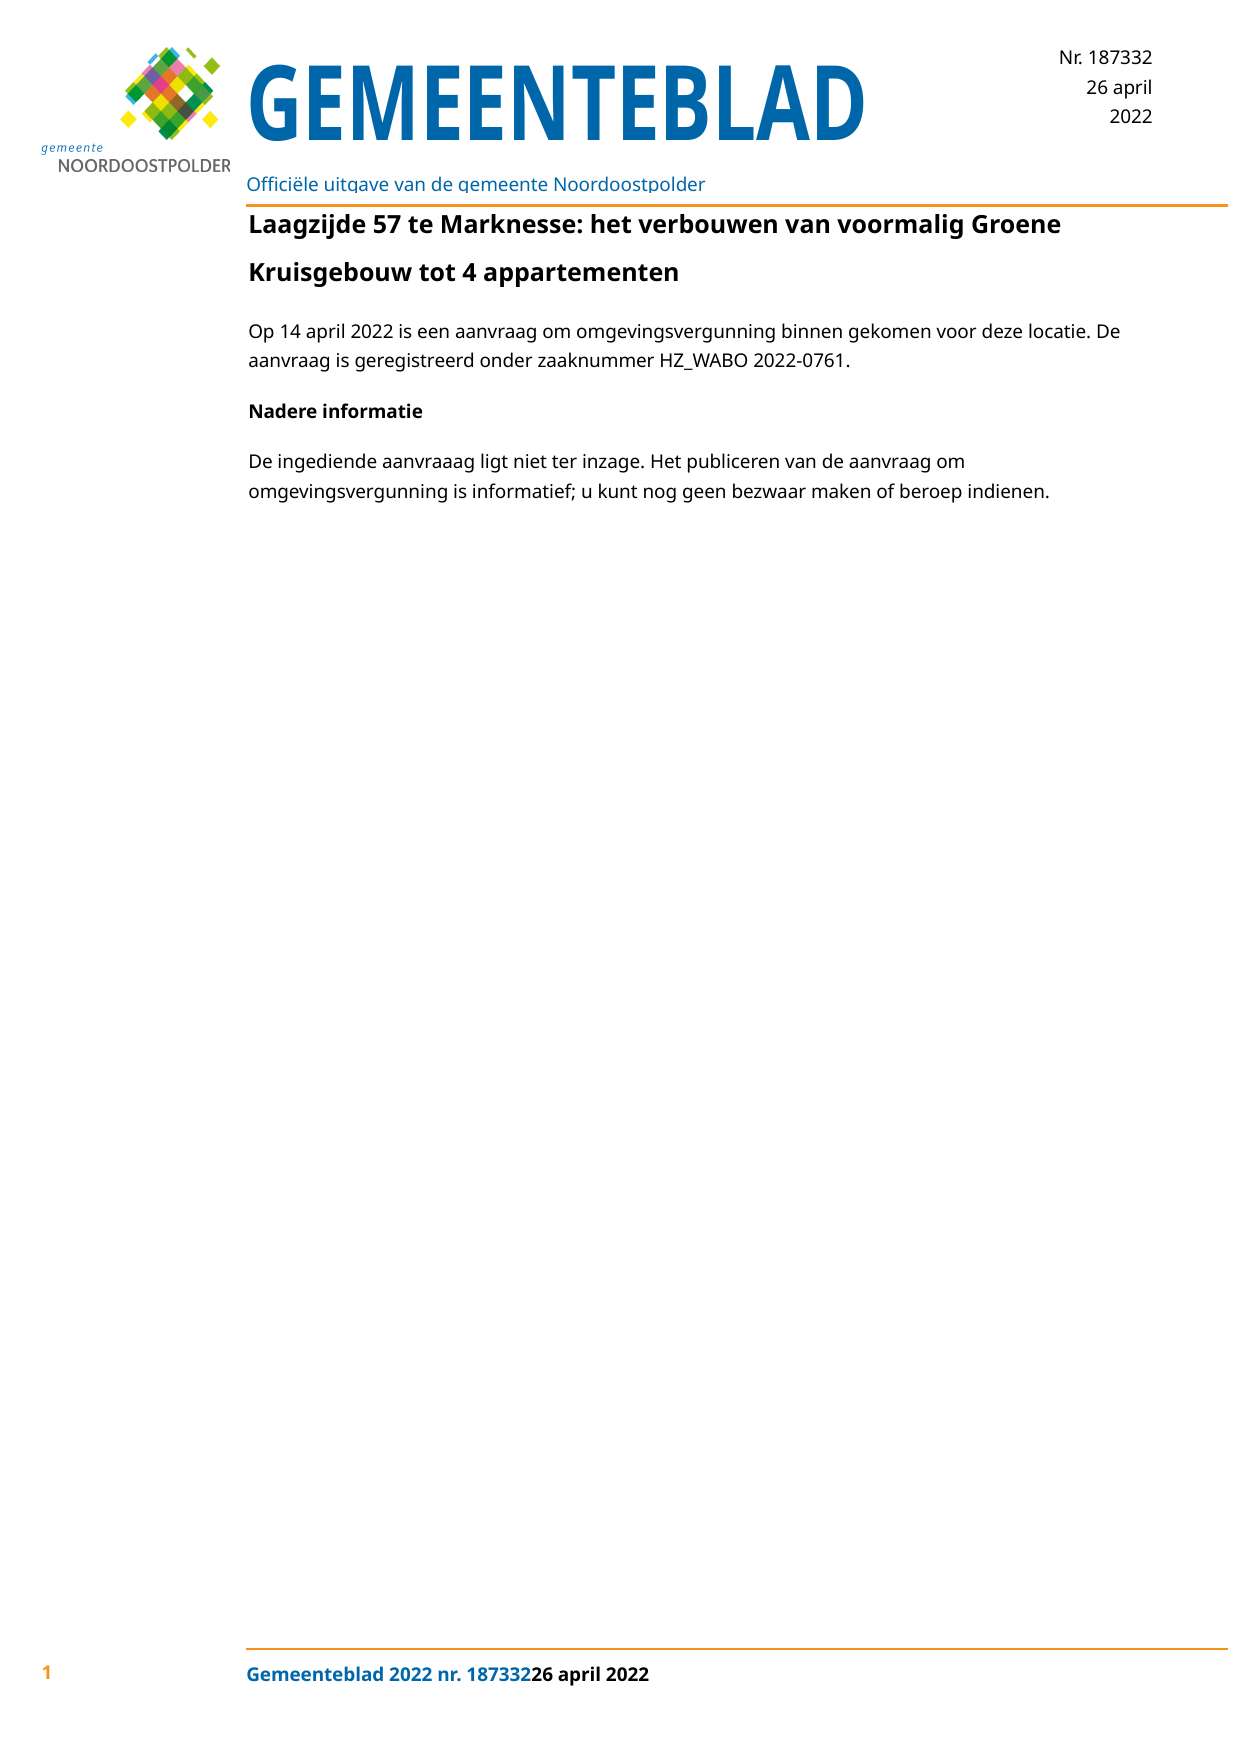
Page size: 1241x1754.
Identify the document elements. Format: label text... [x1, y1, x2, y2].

text Op 14 april 2022 is een aanvraag om omgevingsvergunning binnen gekomen voor deze locatie. De aanvraag is geregistreerd onder zaaknummer HZ_WABO 2022-0761. [248, 318, 1152, 373]
picture [41, 47, 231, 172]
text Laagzijde 57 te Marknesse: het verbouwen van voormalig Groene Kruisgebouw tot 4 appartementen [248, 207, 1152, 288]
text De ingediende aanvraaag ligt niet ter inzage. Het publiceren van de aanvraag om omgevingsvergunning is informatief; u kunt nog geen bezwaar maken of beroep indienen. [248, 448, 1152, 504]
text Nadere informatie [248, 398, 1152, 424]
